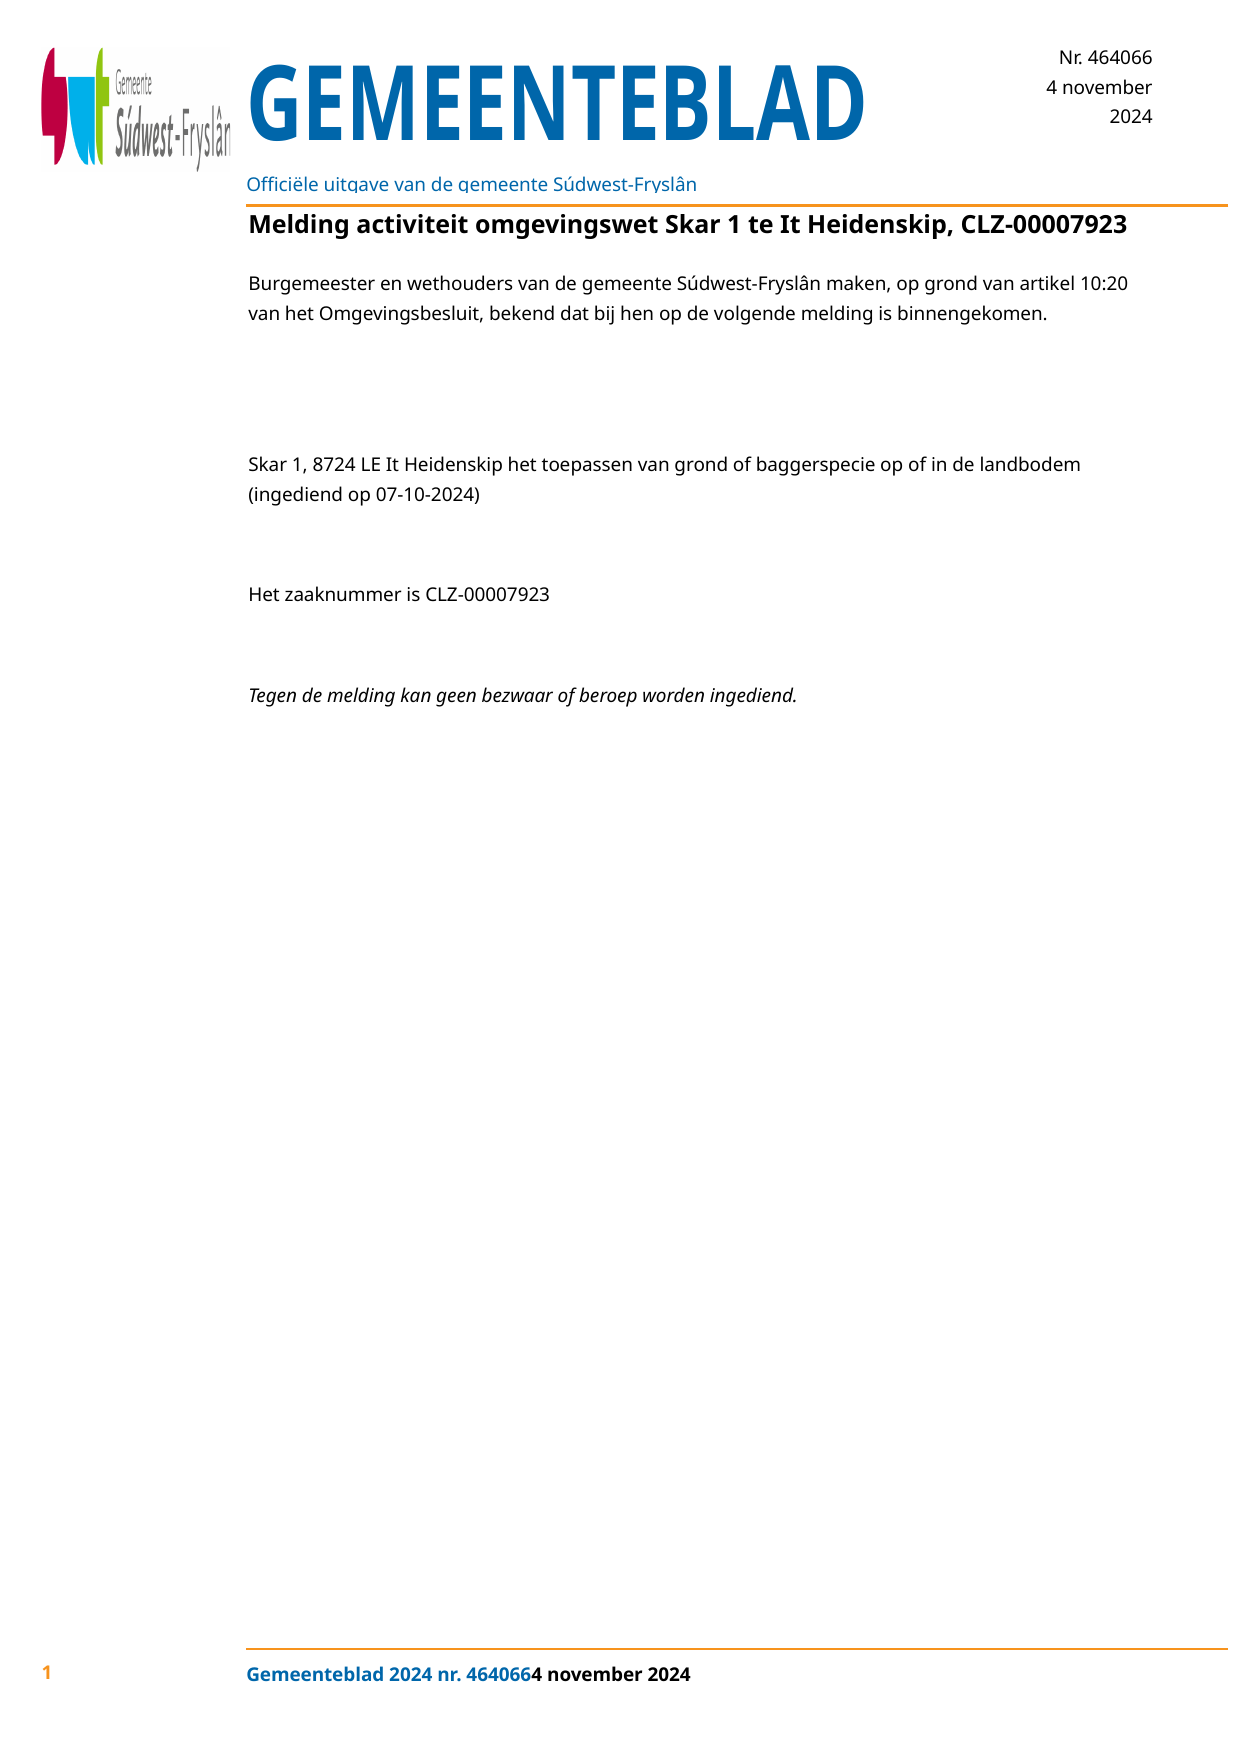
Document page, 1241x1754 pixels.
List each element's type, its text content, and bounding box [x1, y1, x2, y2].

text Skar 1, 8724 LE It Heidenskip het toepassen van grond of baggerspecie op of in de landbodem (ingediend op 07-10-2024) [248, 451, 1152, 506]
text Het zaaknummer is CLZ-00007923 [248, 582, 1152, 607]
text Melding activiteit omgevingswet Skar 1 te It Heidenskip, CLZ-00007923 [248, 207, 1152, 241]
picture [41, 47, 231, 172]
text Burgemeester en wethouders van de gemeente Súdwest-Fryslân maken, op grond van artikel 10:20 van het Omgevingsbesluit, bekend dat bij hen op de volgende melding is binnengekomen. [248, 270, 1152, 326]
text Tegen de melding kan geen bezwaar of beroep worden ingediend. [248, 682, 1152, 708]
